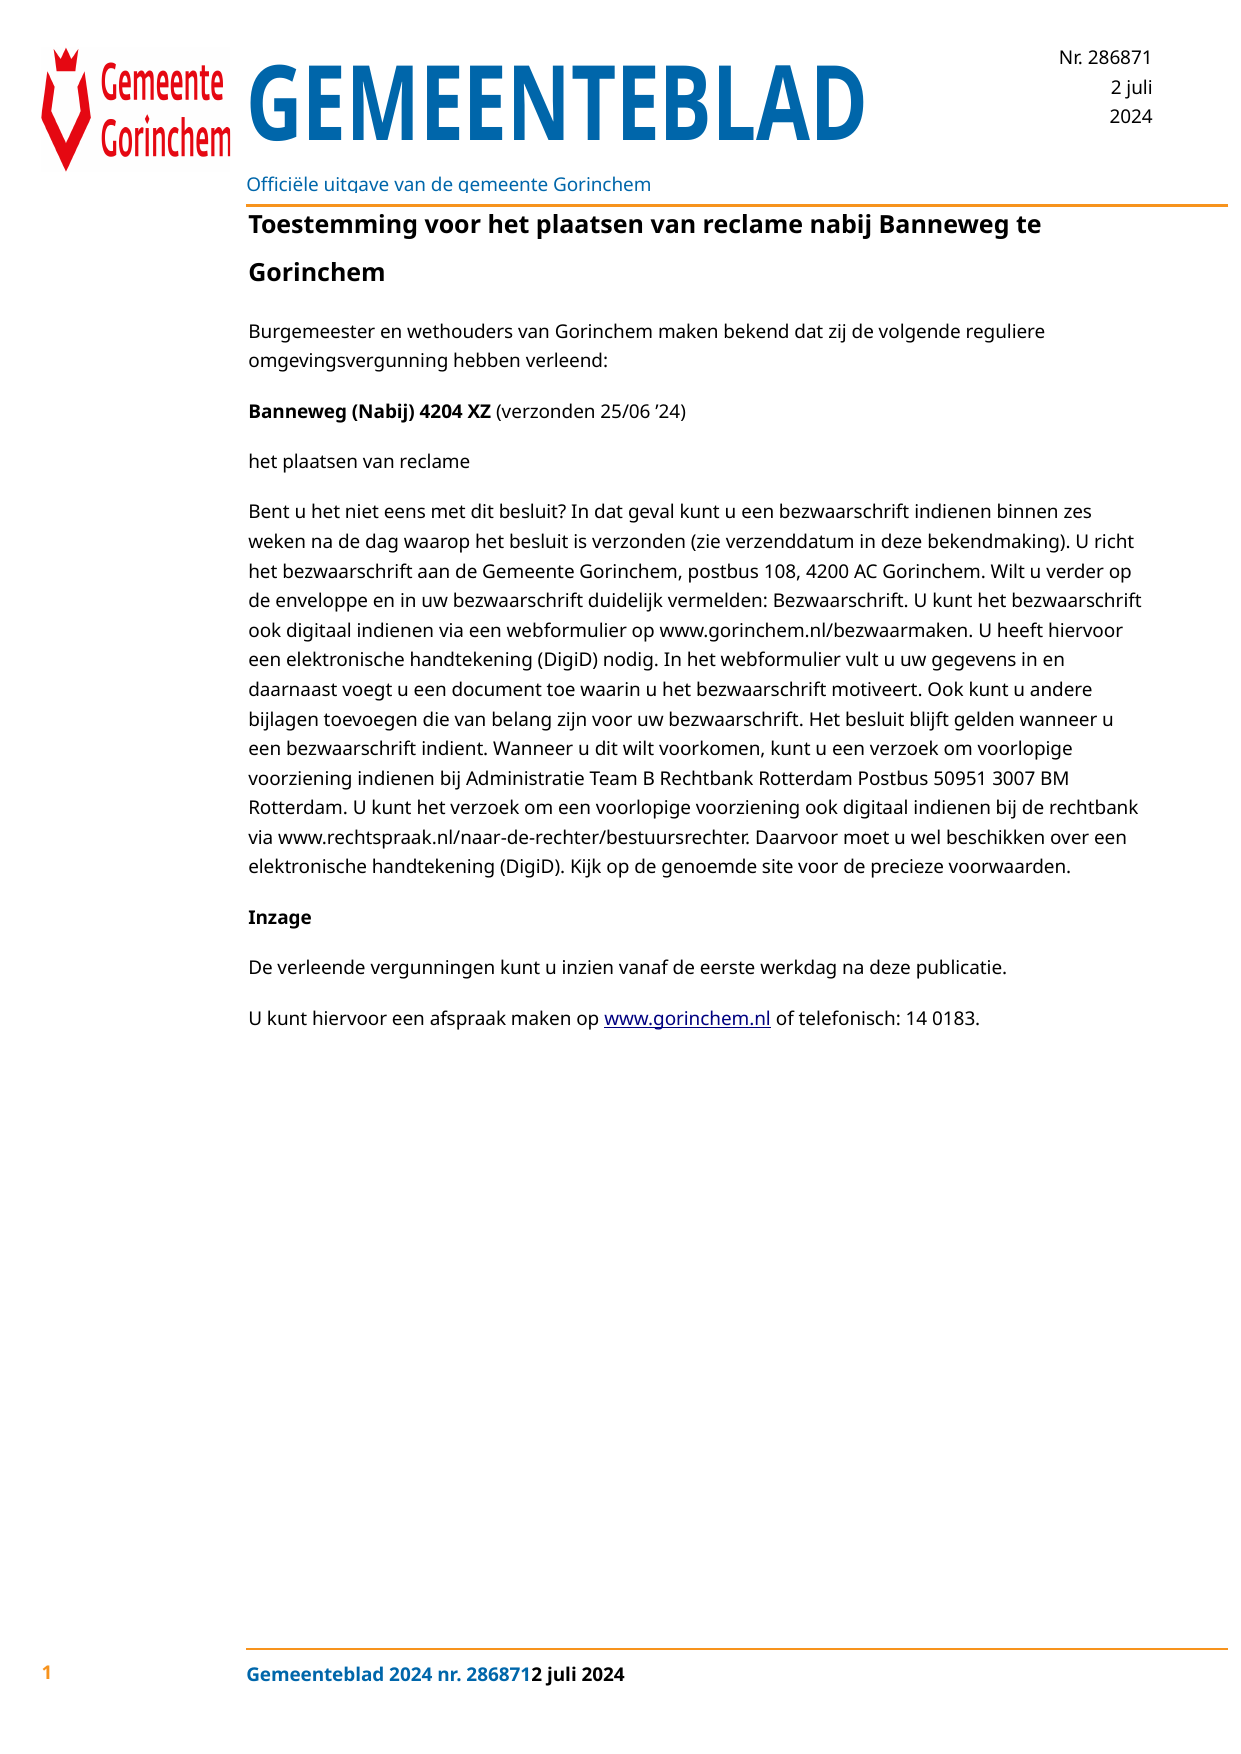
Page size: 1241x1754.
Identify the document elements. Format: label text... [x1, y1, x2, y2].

text Bent u het niet eens met dit besluit? In dat geval kunt u een bezwaarschrift indienen binnen zes weken na de dag waarop het besluit is verzonden (zie verzenddatum in deze bekendmaking). U richt het bezwaarschrift aan de Gemeente Gorinchem, postbus 108, 4200 AC Gorinchem. Wilt u verder op de enveloppe en in uw bezwaarschrift duidelijk vermelden: Bezwaarschrift. U kunt het bezwaarschrift ook digitaal indienen via een webformulier op www.gorinchem.nl/bezwaarmaken. U heeft hiervoor een elektronische handtekening (DigiD) nodig. In het webformulier vult u uw gegevens in en daarnaast voegt u een document toe waarin u het bezwaarschrift motiveert. Ook kunt u andere bijlagen toevoegen die van belang zijn voor uw bezwaarschrift. Het besluit blijft gelden wanneer u een bezwaarschrift indient. Wanneer u dit wilt voorkomen, kunt u een verzoek om voorlopige voorziening indienen bij Administratie Team B Rechtbank Rotterdam Postbus 50951 3007 BM Rotterdam. U kunt het verzoek om een voorlopige voorziening ook digitaal indienen bij de rechtbank via www.rechtspraak.nl/naar-de-rechter/bestuursrechter. Daarvoor moet u wel beschikken over een elektronische handtekening (DigiD). Kijk op de genoemde site voor de precieze voorwaarden. [248, 499, 1152, 879]
text het plaatsen van reclame [248, 448, 1152, 474]
text De verleende vergunningen kunt u inzien vanaf de eerste werkdag na deze publicatie. [248, 954, 1152, 980]
picture [41, 47, 231, 172]
text Burgemeester en wethouders van Gorinchem maken bekend dat zij de volgende reguliere omgevingsvergunning hebben verleend: [248, 318, 1152, 373]
text U kunt hiervoor een afspraak maken op www.gorinchem.nl of telefonisch: 14 0183. [248, 1005, 1152, 1031]
text Toestemming voor het plaatsen van reclame nabij Banneweg te Gorinchem [248, 207, 1152, 288]
text Banneweg (Nabij) 4204 XZ (verzonden 25/06 ’24) [248, 398, 1152, 424]
text Inzage [248, 904, 1152, 930]
